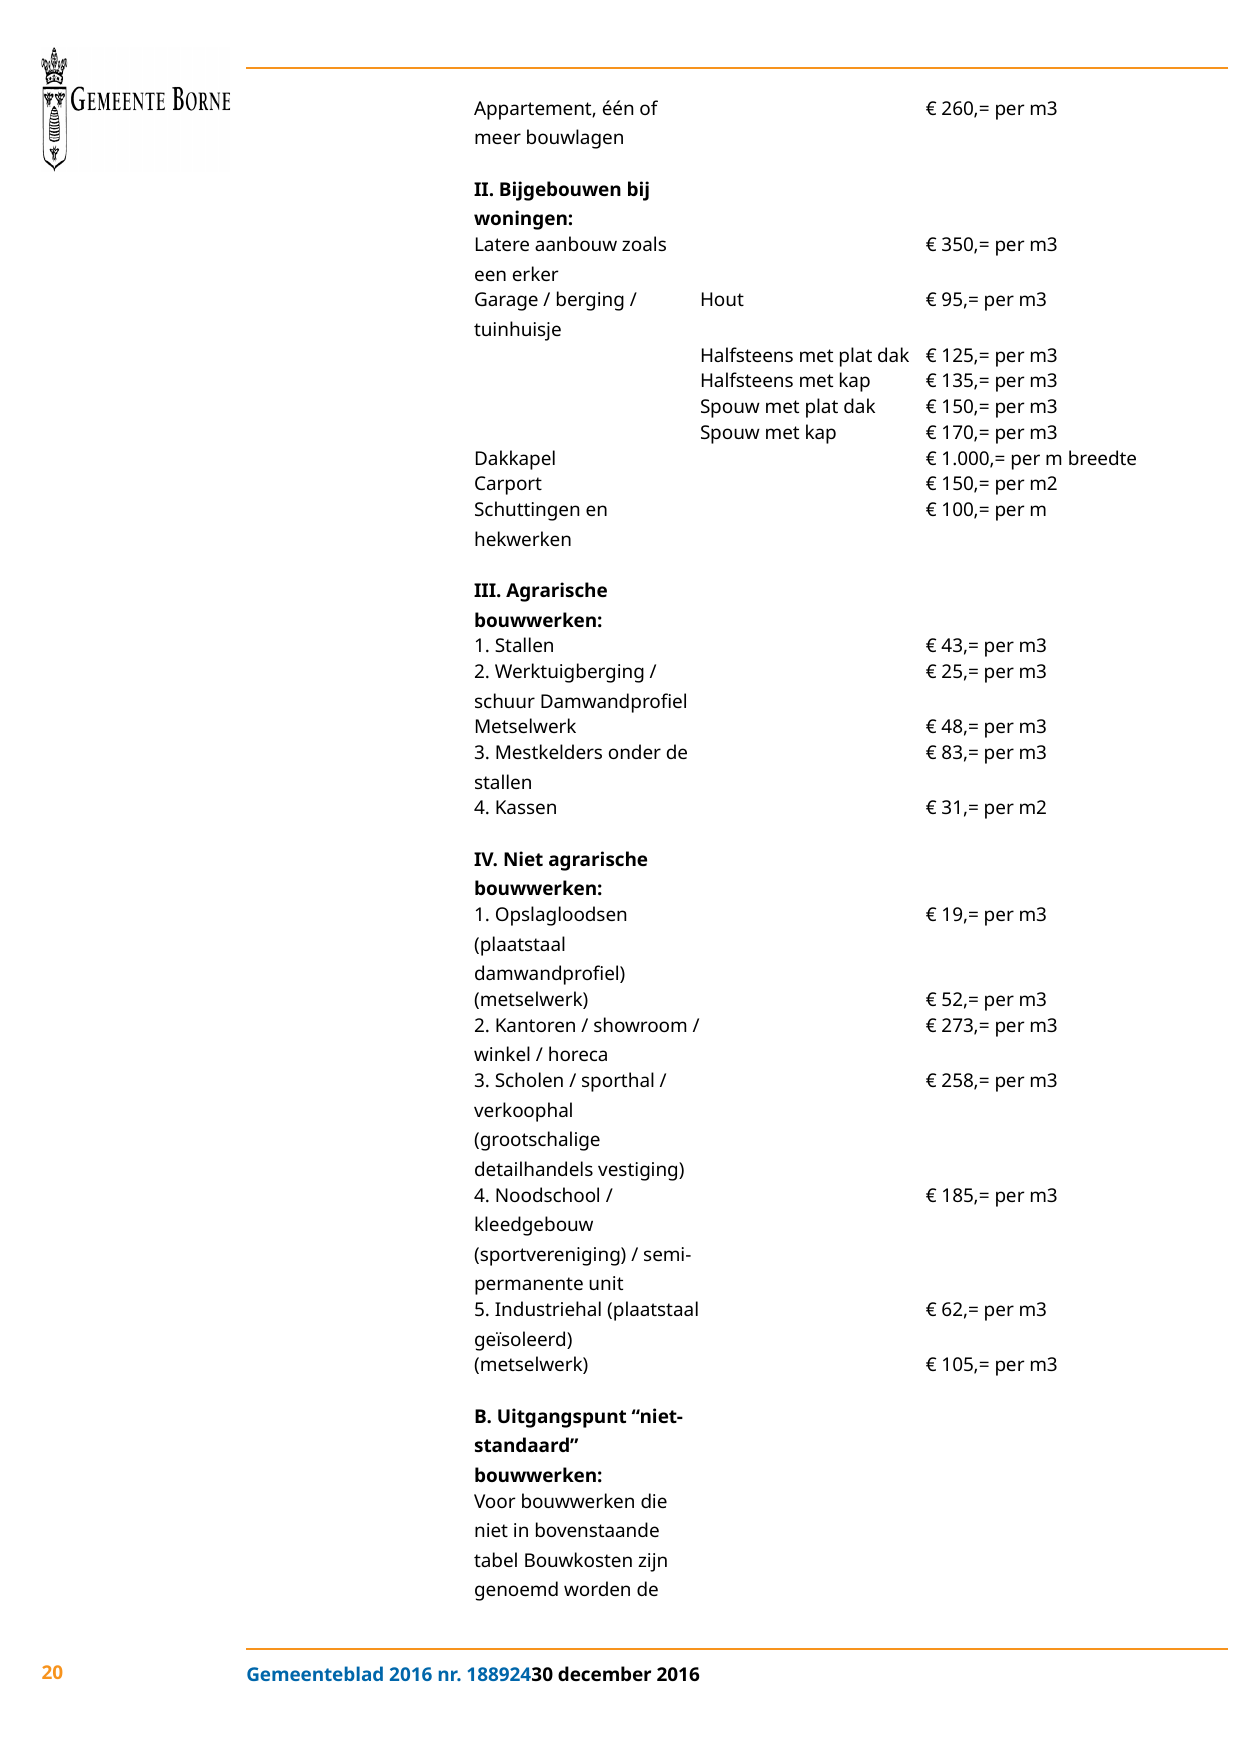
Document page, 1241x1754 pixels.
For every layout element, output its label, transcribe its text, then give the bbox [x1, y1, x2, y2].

table_cell [700, 846, 926, 901]
table_cell [474, 150, 700, 176]
table_cell [248, 901, 474, 986]
table_cell [474, 1377, 700, 1403]
table_cell Carport [474, 470, 700, 496]
table_cell III. Agrarische bouwwerken: [474, 577, 700, 632]
table_cell [248, 393, 474, 419]
table_cell € 95,= per m3 [926, 286, 1152, 342]
table_cell [700, 1377, 926, 1403]
table_cell [700, 658, 926, 713]
table_cell [700, 176, 926, 231]
table_cell [474, 551, 700, 577]
table_cell [474, 368, 700, 393]
table_cell Voor bouwwerken die niet in bovenstaande tabel Bouwkosten zijn genoemd worden de [474, 1488, 700, 1602]
table_cell 4. Kassen [474, 795, 700, 820]
table_cell Spouw met plat dak [700, 393, 926, 419]
table_cell [926, 551, 1152, 577]
table_cell 5. Industriehal (plaatstaal geïsoleerd) [474, 1296, 700, 1352]
table_cell [700, 820, 926, 846]
table_cell € 150,= per m3 [926, 393, 1152, 419]
table_cell [700, 150, 926, 176]
table_cell € 31,= per m2 [926, 795, 1152, 820]
table_cell [700, 901, 926, 986]
table_cell € 258,= per m3 [926, 1067, 1152, 1182]
table_cell € 260,= per m3 [926, 95, 1152, 150]
table_cell [248, 739, 474, 794]
table_cell [248, 551, 474, 577]
table_cell 1. Opslagloodsen (plaatstaal damwandprofiel) [474, 901, 700, 986]
table_cell [700, 1352, 926, 1377]
table_cell € 185,= per m3 [926, 1182, 1152, 1296]
table_cell [700, 1488, 926, 1602]
table_cell [700, 1012, 926, 1067]
table_cell [474, 820, 700, 846]
table_cell [248, 1352, 474, 1377]
table_cell [700, 1403, 926, 1488]
table_cell € 52,= per m3 [926, 986, 1152, 1012]
table_cell € 150,= per m2 [926, 470, 1152, 496]
table_cell € 48,= per m3 [926, 714, 1152, 739]
table_cell IV. Niet agrarische bouwwerken: [474, 846, 700, 901]
table_cell [700, 633, 926, 658]
table_cell [926, 150, 1152, 176]
table_cell [248, 368, 474, 393]
table_cell [700, 795, 926, 820]
table_cell 3. Scholen / sporthal / verkoophal (grootschalige detailhandels vestiging) [474, 1067, 700, 1182]
table_cell [926, 176, 1152, 231]
table_cell [700, 1296, 926, 1352]
table_cell Schuttingen en hekwerken [474, 496, 700, 551]
table_cell [474, 419, 700, 445]
table_cell 2. Kantoren / showroom / winkel / horeca [474, 1012, 700, 1067]
table_cell II. Bijgebouwen bij woningen: [474, 176, 700, 231]
table_cell [248, 496, 474, 551]
table_cell [474, 393, 700, 419]
table_cell (metselwerk) [474, 1352, 700, 1377]
table_cell [700, 231, 926, 286]
table_cell [248, 1012, 474, 1067]
table_cell Halfsteens met plat dak [700, 342, 926, 367]
table_cell [700, 739, 926, 794]
table_cell € 350,= per m3 [926, 231, 1152, 286]
table_cell 2. Werktuigberging / schuur Damwandprofiel [474, 658, 700, 713]
table_cell [700, 577, 926, 632]
table_cell Metselwerk [474, 714, 700, 739]
table_cell € 19,= per m3 [926, 901, 1152, 986]
table_cell Hout [700, 286, 926, 342]
table_cell [248, 150, 474, 176]
table_cell € 83,= per m3 [926, 739, 1152, 794]
table_cell 3. Mestkelders onder de stallen [474, 739, 700, 794]
table_cell [248, 95, 474, 150]
table_cell [248, 176, 474, 231]
table_cell [248, 231, 474, 286]
table_cell [700, 1182, 926, 1296]
table_cell [248, 658, 474, 713]
table_cell € 125,= per m3 [926, 342, 1152, 367]
table_cell Latere aanbouw zoals een erker [474, 231, 700, 286]
table_cell Halfsteens met kap [700, 368, 926, 393]
table_cell [248, 846, 474, 901]
table_cell 4. Noodschool / kleedgebouw (sportvereniging) / semi-permanente unit [474, 1182, 700, 1296]
table_cell 1. Stallen [474, 633, 700, 658]
table_cell € 273,= per m3 [926, 1012, 1152, 1067]
table_cell € 135,= per m3 [926, 368, 1152, 393]
picture [41, 47, 231, 172]
table_cell € 170,= per m3 [926, 419, 1152, 445]
table_cell [248, 633, 474, 658]
table_cell Appartement, één of meer bouwlagen [474, 95, 700, 150]
table_cell € 1.000,= per m breedte [926, 445, 1152, 470]
table_cell [926, 577, 1152, 632]
table_cell [248, 714, 474, 739]
table_cell Dakkapel [474, 445, 700, 470]
table_cell € 100,= per m [926, 496, 1152, 551]
table_cell [700, 714, 926, 739]
table_cell [926, 820, 1152, 846]
table_cell € 43,= per m3 [926, 633, 1152, 658]
table_cell [248, 577, 474, 632]
table_cell € 25,= per m3 [926, 658, 1152, 713]
table_cell (metselwerk) [474, 986, 700, 1012]
table_cell [248, 1403, 474, 1488]
table_cell [248, 470, 474, 496]
table_cell [926, 846, 1152, 901]
table_cell [248, 1067, 474, 1182]
table_cell [700, 470, 926, 496]
table_cell B. Uitgangspunt “niet-standaard” bouwwerken: [474, 1403, 700, 1488]
table_cell [248, 1182, 474, 1296]
table_cell Garage / berging / tuinhuisje [474, 286, 700, 342]
table_cell [248, 1488, 474, 1602]
table_cell [248, 419, 474, 445]
table_cell [248, 445, 474, 470]
table_cell [248, 1296, 474, 1352]
table_cell [700, 496, 926, 551]
table_cell [700, 1067, 926, 1182]
table_cell [700, 95, 926, 150]
table_cell [248, 795, 474, 820]
table_cell Spouw met kap [700, 419, 926, 445]
table_cell [926, 1488, 1152, 1602]
table_cell [248, 286, 474, 342]
table_cell [474, 342, 700, 367]
table_cell [700, 986, 926, 1012]
table_cell € 105,= per m3 [926, 1352, 1152, 1377]
table_cell [700, 445, 926, 470]
table_cell [926, 1403, 1152, 1488]
table_cell [248, 820, 474, 846]
table_cell [248, 342, 474, 367]
table_cell [248, 986, 474, 1012]
table_cell [248, 1377, 474, 1403]
table_cell [926, 1377, 1152, 1403]
table_cell € 62,= per m3 [926, 1296, 1152, 1352]
table_cell [700, 551, 926, 577]
